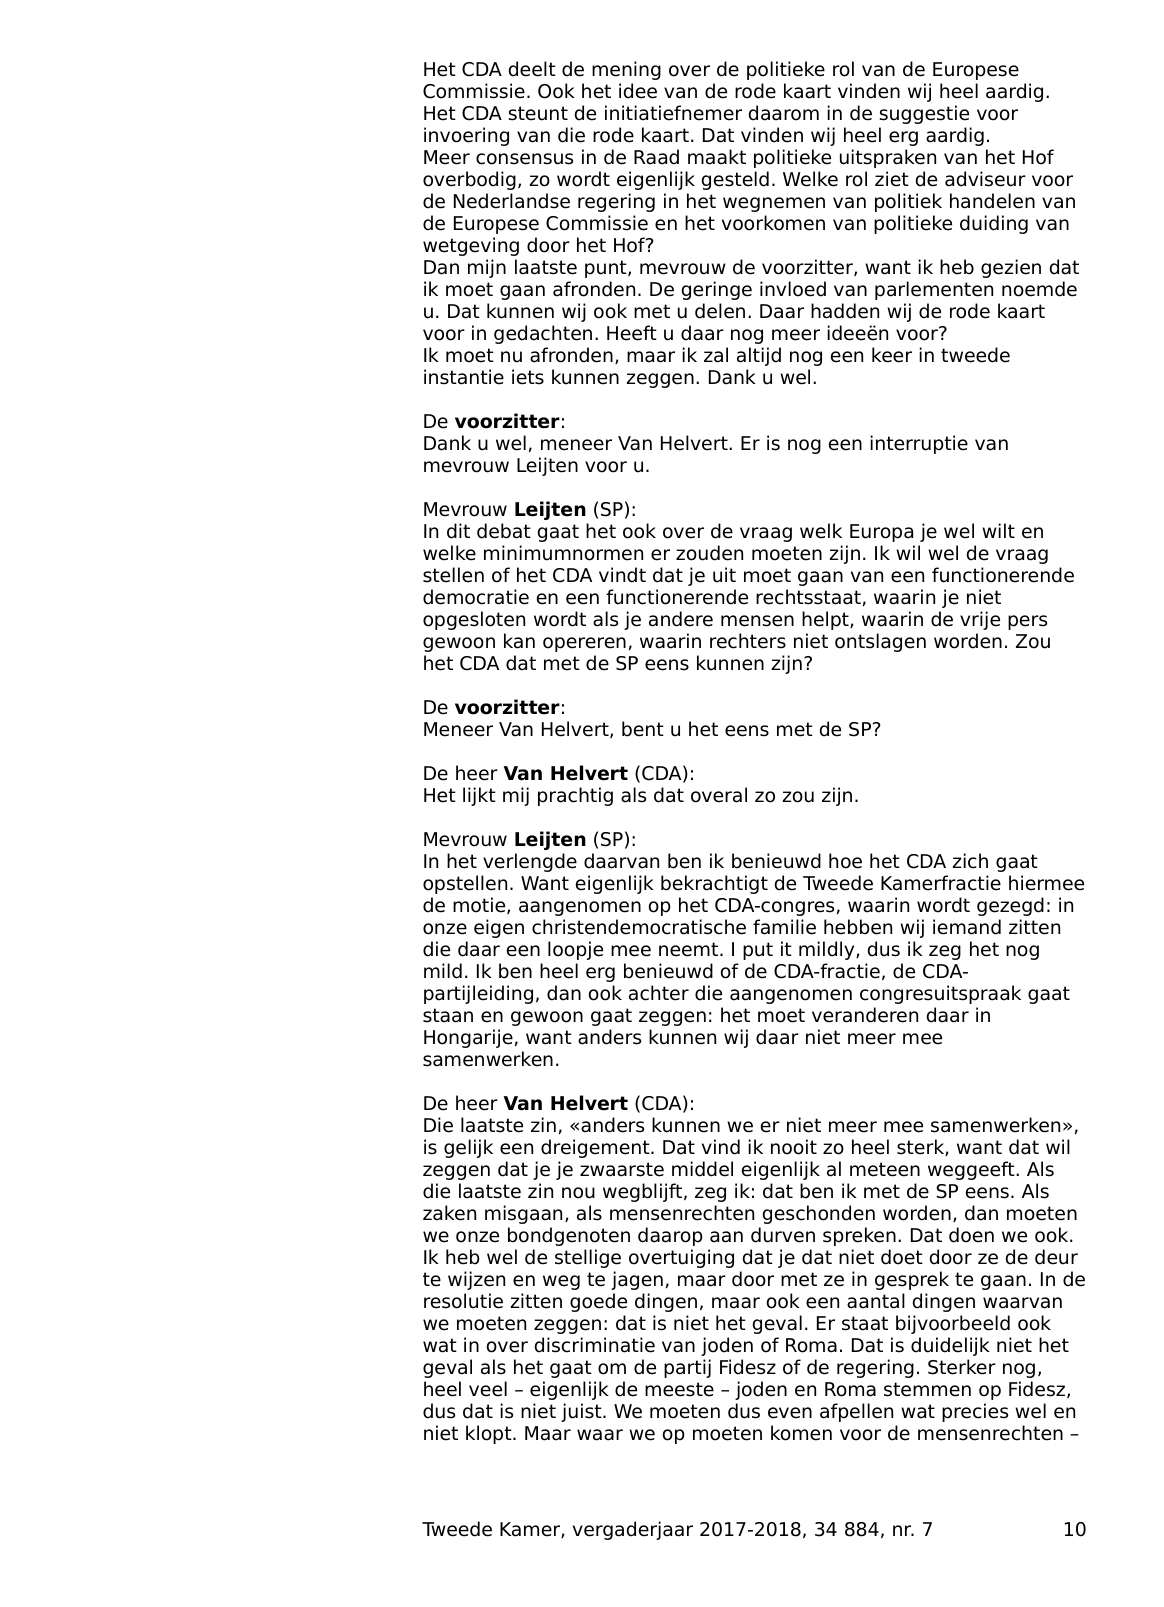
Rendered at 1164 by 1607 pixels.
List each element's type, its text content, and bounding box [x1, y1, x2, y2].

text De heer Van Helvert (CDA): [422, 763, 1087, 785]
text Ik moet nu afronden, maar ik zal altijd nog een keer in tweede instantie iets kunnen zeggen. Dank u wel. [422, 345, 1087, 389]
text In het verlengde daarvan ben ik benieuwd hoe het CDA zich gaat opstellen. Want eigenlijk bekrachtigt de Tweede Kamerfractie hiermee de motie, aangenomen op het CDA-congres, waarin wordt gezegd: in onze eigen christendemocratische familie hebben wij iemand zitten die daar een loopje mee neemt. I put it mildly, dus ik zeg het nog mild. Ik ben heel erg benieuwd of de CDA-fractie, de CDA-partijleiding, dan ook achter die aangenomen congresuitspraak gaat staan en gewoon gaat zeggen: het moet veranderen daar in Hongarije, want anders kunnen wij daar niet meer mee samenwerken. [422, 851, 1087, 1071]
text Het CDA deelt de mening over de politieke rol van de Europese Commissie. Ook het idee van de rode kaart vinden wij heel aardig. Het CDA steunt de initiatiefnemer daarom in de suggestie voor invoering van die rode kaart. Dat vinden wij heel erg aardig. [422, 59, 1087, 147]
text De heer Van Helvert (CDA): [422, 1093, 1087, 1115]
text Meneer Van Helvert, bent u het eens met de SP? [422, 719, 1087, 741]
text Het lijkt mij prachtig als dat overal zo zou zijn. [422, 785, 1087, 807]
text Mevrouw Leijten (SP): [422, 829, 1087, 851]
text Meer consensus in de Raad maakt politieke uitspraken van het Hof overbodig, zo wordt eigenlijk gesteld. Welke rol ziet de adviseur voor de Nederlandse regering in het wegnemen van politiek handelen van de Europese Commissie en het voorkomen van politieke duiding van wetgeving door het Hof? [422, 147, 1087, 257]
text De voorzitter: [422, 411, 1087, 433]
text In dit debat gaat het ook over de vraag welk Europa je wel wilt en welke minimumnormen er zouden moeten zijn. Ik wil wel de vraag stellen of het CDA vindt dat je uit moet gaan van een functionerende democratie en een functionerende rechtsstaat, waarin je niet opgesloten wordt als je andere mensen helpt, waarin de vrije pers gewoon kan opereren, waarin rechters niet ontslagen worden. Zou het CDA dat met de SP eens kunnen zijn? [422, 521, 1087, 675]
text De voorzitter: [422, 697, 1087, 719]
text Dank u wel, meneer Van Helvert. Er is nog een interruptie van mevrouw Leijten voor u. [422, 433, 1087, 477]
text Die laatste zin, «anders kunnen we er niet meer mee samenwerken», is gelijk een dreigement. Dat vind ik nooit zo heel sterk, want dat wil zeggen dat je je zwaarste middel eigenlijk al meteen weggeeft. Als die laatste zin nou wegblijft, zeg ik: dat ben ik met de SP eens. Als zaken misgaan, als mensenrechten geschonden worden, dan moeten we onze bondgenoten daarop aan durven spreken. Dat doen we ook. Ik heb wel de stellige overtuiging dat je dat niet doet door ze de deur te wijzen en weg te jagen, maar door met ze in gesprek te gaan. In de resolutie zitten goede dingen, maar ook een aantal dingen waarvan we moeten zeggen: dat is niet het geval. Er staat bijvoorbeeld ook wat in over discriminatie van joden of Roma. Dat is duidelijk niet het geval als het gaat om de partij Fidesz of de regering. Sterker nog, heel veel – eigenlijk de meeste – joden en Roma stemmen op Fidesz, dus dat is niet juist. We moeten dus even afpellen wat precies wel en niet klopt. Maar waar we op moeten komen voor de mensenrechten – [422, 1115, 1087, 1445]
text Mevrouw Leijten (SP): [422, 499, 1087, 521]
text Dan mijn laatste punt, mevrouw de voorzitter, want ik heb gezien dat ik moet gaan afronden. De geringe invloed van parlementen noemde u. Dat kunnen wij ook met u delen. Daar hadden wij de rode kaart voor in gedachten. Heeft u daar nog meer ideeën voor? [422, 257, 1087, 345]
